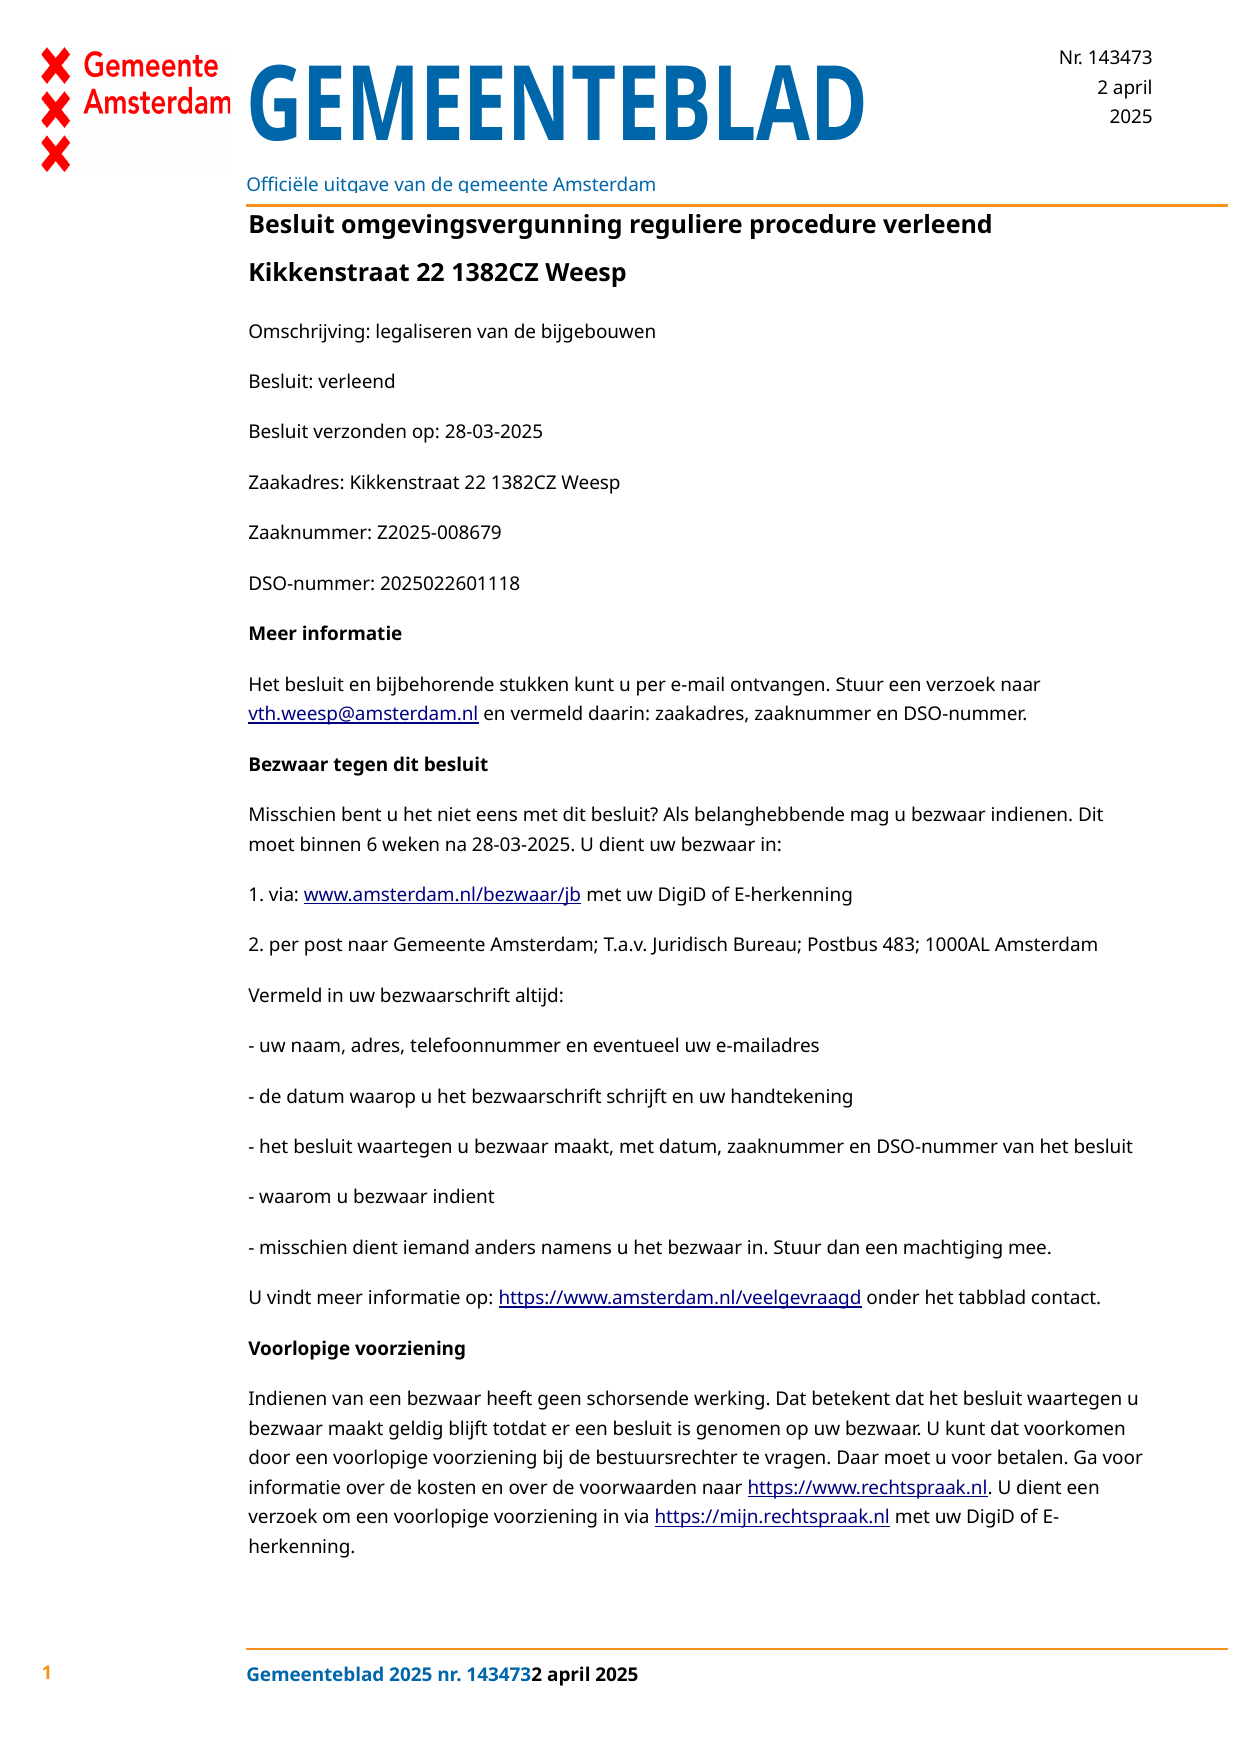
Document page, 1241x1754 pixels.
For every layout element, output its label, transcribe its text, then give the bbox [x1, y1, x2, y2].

text Bezwaar tegen dit besluit [248, 751, 1152, 777]
text U vindt meer informatie op: https://www.amsterdam.nl/veelgevraagd onder het tabblad contact. [248, 1284, 1152, 1310]
text Het besluit en bijbehorende stukken kunt u per e-mail ontvangen. Stuur een verzoek naar vth.weesp@amsterdam.nl en vermeld daarin: zaakadres, zaaknummer en DSO-nummer. [248, 671, 1152, 726]
text Misschien bent u het niet eens met dit besluit? Als belanghebbende mag u bezwaar indienen. Dit moet binnen 6 weken na 28-03-2025. U dient uw bezwaar in: [248, 801, 1152, 857]
text Indienen van een bezwaar heeft geen schorsende werking. Dat betekent dat het besluit waartegen u bezwaar maakt geldig blijft totdat er een besluit is genomen op uw bezwaar. U kunt dat voorkomen door een voorlopige voorziening bij de bestuursrechter te vragen. Daar moet u voor betalen. Ga voor informatie over de kosten en over de voorwaarden naar https://www.rechtspraak.nl. U dient een verzoek om een voorlopige voorziening in via https://mijn.rechtspraak.nl met uw DigiD of E-herkenning. [248, 1385, 1152, 1559]
text - de datum waarop u het bezwaarschrift schrijft en uw handtekening [248, 1083, 1152, 1109]
text - het besluit waartegen u bezwaar maakt, met datum, zaaknummer en DSO-nummer van het besluit [248, 1133, 1152, 1159]
text 1. via: www.amsterdam.nl/bezwaar/jb met uw DigiD of E-herkenning [248, 881, 1152, 907]
picture [41, 47, 231, 172]
text - waarom u bezwaar indient [248, 1184, 1152, 1209]
text DSO-nummer: 2025022601118 [248, 570, 1152, 596]
text Besluit: verleend [248, 368, 1152, 394]
text Zaakadres: Kikkenstraat 22 1382CZ Weesp [248, 469, 1152, 495]
text Zaaknummer: Z2025-008679 [248, 519, 1152, 545]
text Omschrijving: legaliseren van de bijgebouwen [248, 318, 1152, 344]
text Besluit verzonden op: 28-03-2025 [248, 419, 1152, 444]
text Besluit omgevingsvergunning reguliere procedure verleend Kikkenstraat 22 1382CZ Weesp [248, 207, 1152, 288]
text - uw naam, adres, telefoonnummer en eventueel uw e-mailadres [248, 1032, 1152, 1058]
text Voorlopige voorziening [248, 1335, 1152, 1361]
text Vermeld in uw bezwaarschrift altijd: [248, 982, 1152, 1008]
text - misschien dient iemand anders namens u het bezwaar in. Stuur dan een machtiging mee. [248, 1234, 1152, 1260]
text 2. per post naar Gemeente Amsterdam; T.a.v. Juridisch Bureau; Postbus 483; 1000AL Amsterdam [248, 932, 1152, 957]
text Meer informatie [248, 620, 1152, 646]
